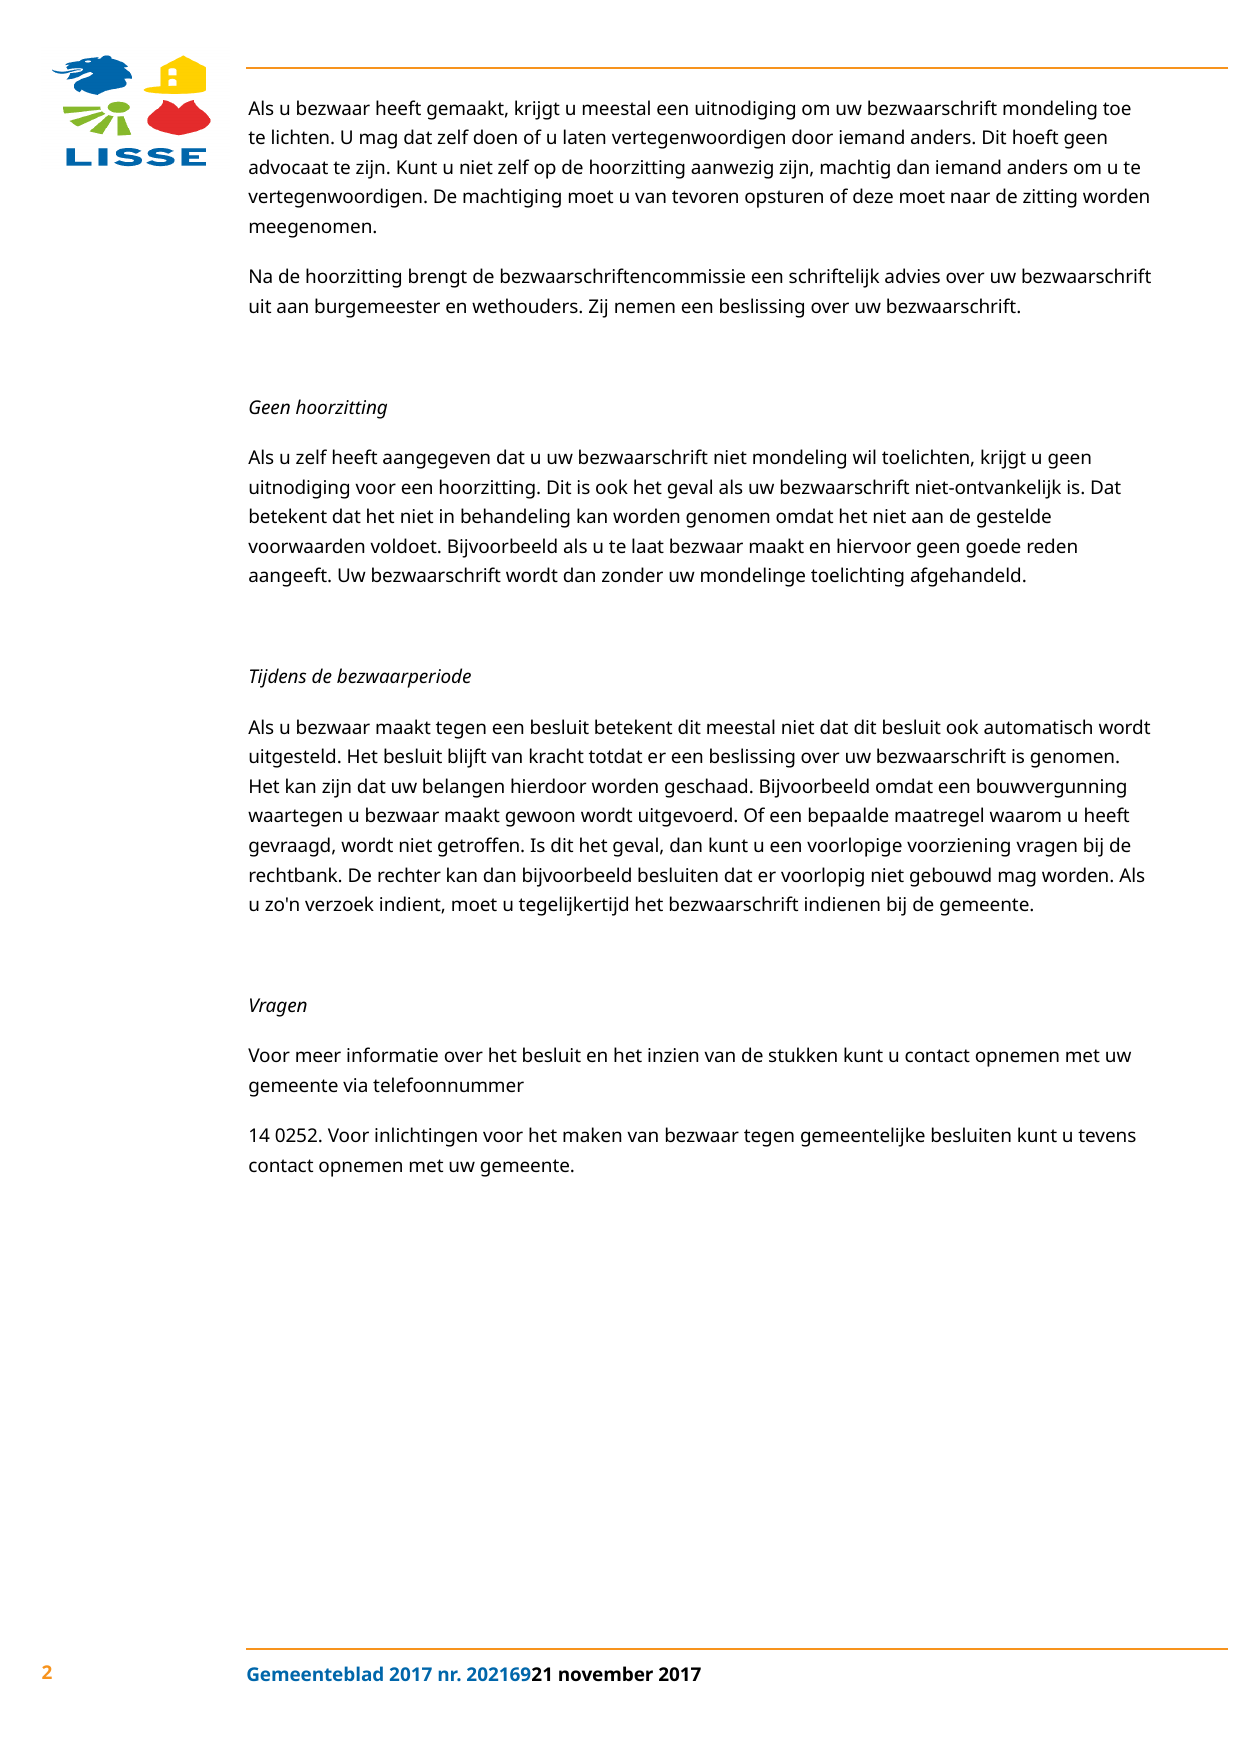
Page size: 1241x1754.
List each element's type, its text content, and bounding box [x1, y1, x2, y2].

picture [41, 47, 231, 172]
text Na de hoorzitting brengt de bezwaarschriftencommissie een schriftelijk advies over uw bezwaarschrift uit aan burgemeester en wethouders. Zij nemen een beslissing over uw bezwaarschrift. [248, 263, 1152, 319]
text 14 0252. Voor inlichtingen voor het maken van bezwaar tegen gemeentelijke besluiten kunt u tevens contact opnemen met uw gemeente. [248, 1123, 1152, 1178]
text Als u bezwaar maakt tegen een besluit betekent dit meestal niet dat dit besluit ook automatisch wordt uitgesteld. Het besluit blijft van kracht totdat er een beslissing over uw bezwaarschrift is genomen. Het kan zijn dat uw belangen hierdoor worden geschaad. Bijvoorbeeld omdat een bouwvergunning waartegen u bezwaar maakt gewoon wordt uitgevoerd. Of een bepaalde maatregel waarom u heeft gevraagd, wordt niet getroffen. Is dit het geval, dan kunt u een voorlopige voorziening vragen bij de rechtbank. De rechter kan dan bijvoorbeeld besluiten dat er voorlopig niet gebouwd mag worden. Als u zo'n verzoek indient, moet u tegelijkertijd het bezwaarschrift indienen bij de gemeente. [248, 714, 1152, 917]
text Voor meer informatie over het besluit en het inzien van de stukken kunt u contact opnemen met uw gemeente via telefoonnummer [248, 1043, 1152, 1098]
text Als u bezwaar heeft gemaakt, krijgt u meestal een uitnodiging om uw bezwaarschrift mondeling toe te lichten. U mag dat zelf doen of u laten vertegenwoordigen door iemand anders. Dit hoeft geen advocaat te zijn. Kunt u niet zelf op de hoorzitting aanwezig zijn, machtig dan iemand anders om u te vertegenwoordigen. De machtiging moet u van tevoren opsturen of deze moet naar de zitting worden meegenomen. [248, 95, 1152, 239]
text Geen hoorzitting [248, 394, 1152, 420]
text Tijdens de bezwaarperiode [248, 663, 1152, 689]
text Als u zelf heeft aangegeven dat u uw bezwaarschrift niet mondeling wil toelichten, krijgt u geen uitnodiging voor een hoorzitting. Dit is ook het geval als uw bezwaarschrift niet-ontvankelijk is. Dat betekent dat het niet in behandeling kan worden genomen omdat het niet aan de gestelde voorwaarden voldoet. Bijvoorbeeld als u te laat bezwaar maakt en hiervoor geen goede reden aangeeft. Uw bezwaarschrift wordt dan zonder uw mondelinge toelichting afgehandeld. [248, 444, 1152, 588]
text Vragen [248, 992, 1152, 1018]
